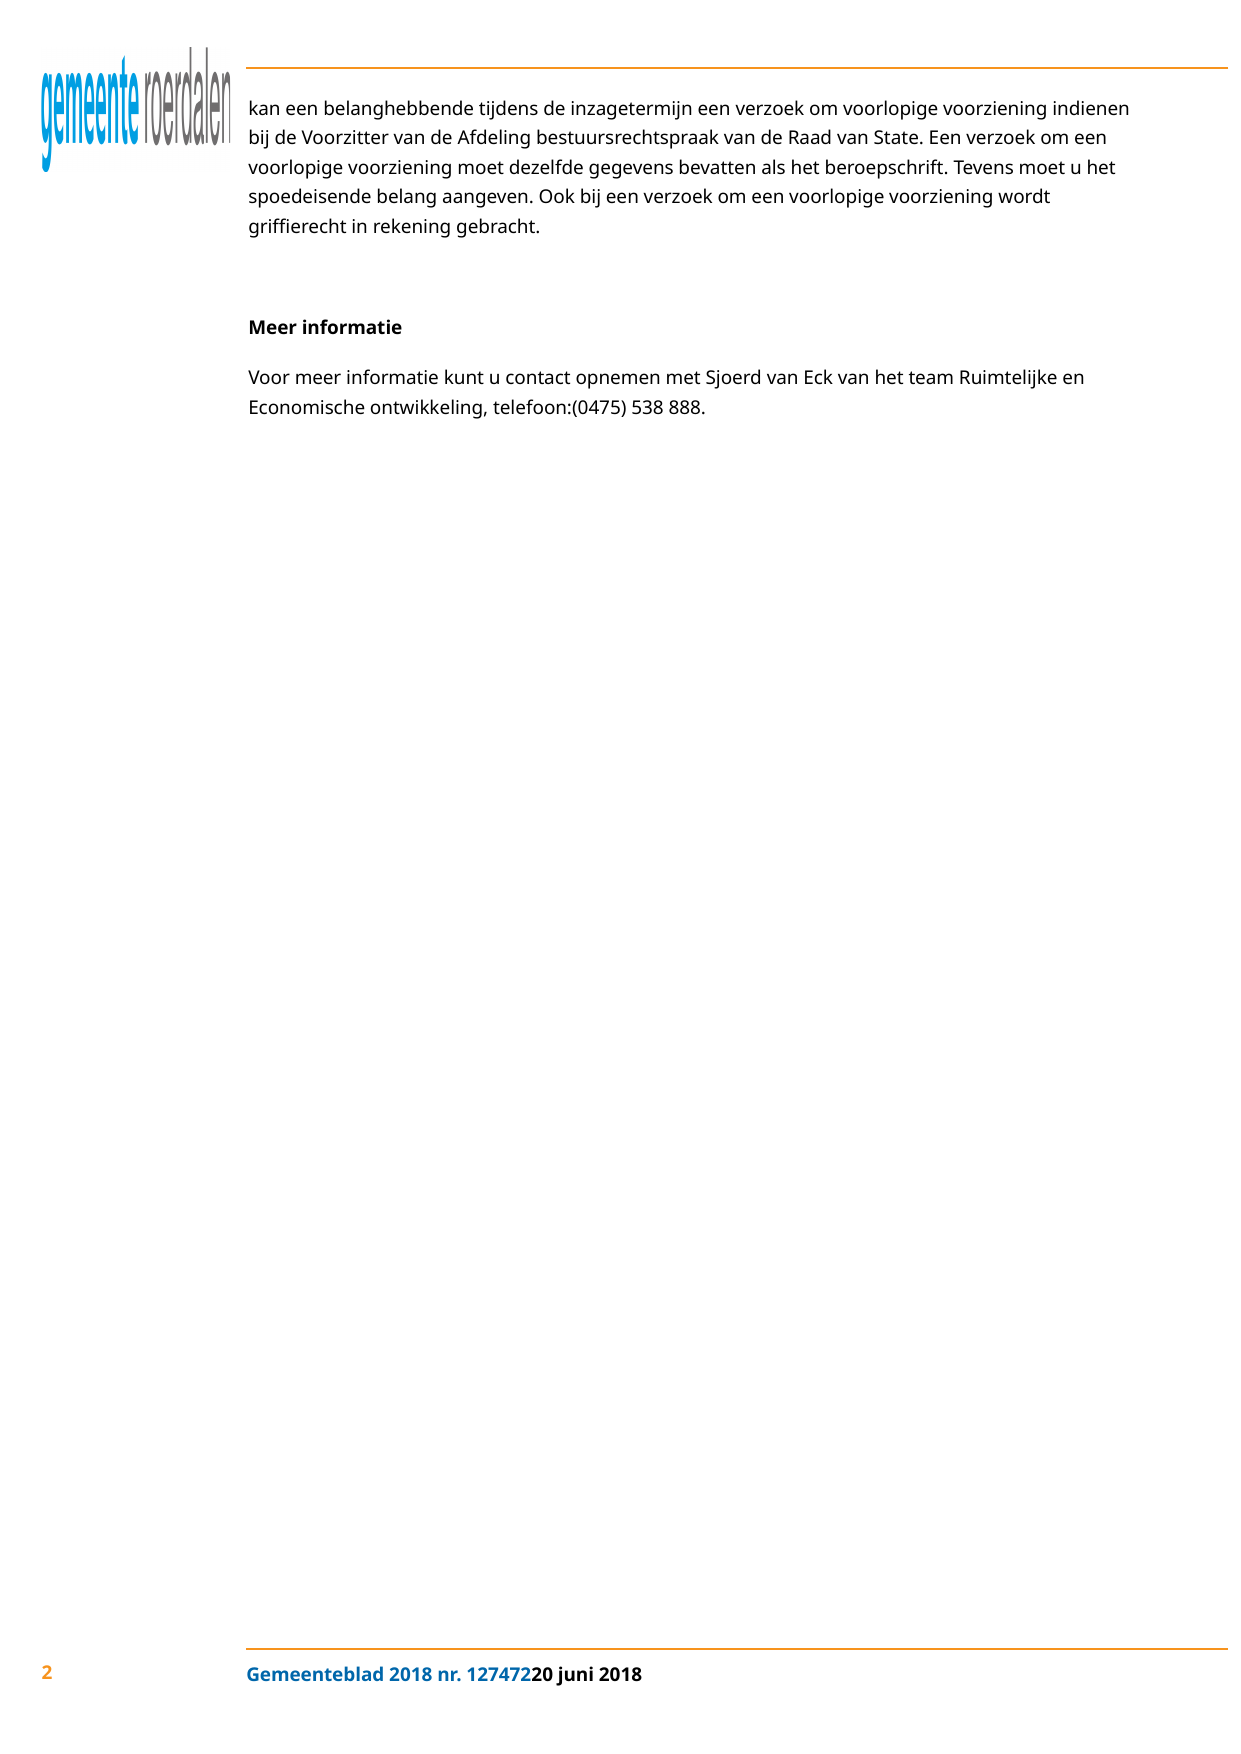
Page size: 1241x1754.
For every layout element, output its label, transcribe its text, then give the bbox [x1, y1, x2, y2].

text Voor meer informatie kunt u contact opnemen met Sjoerd van Eck van het team Ruimtelijke en Economische ontwikkeling, telefoon:(0475) 538 888. [248, 364, 1152, 420]
text Meer informatie [248, 314, 1152, 340]
picture [41, 47, 231, 172]
picture [41, 134, 48, 172]
text kan een belanghebbende tijdens de inzagetermijn een verzoek om voorlopige voorziening indienen bij de Voorzitter van de Afdeling bestuursrechtspraak van de Raad van State. Een verzoek om een voorlopige voorziening moet dezelfde gegevens bevatten als het beroepschrift. Tevens moet u het spoedeisende belang aangeven. Ook bij een verzoek om een voorlopige voorziening wordt griffierecht in rekening gebracht. [248, 95, 1152, 239]
